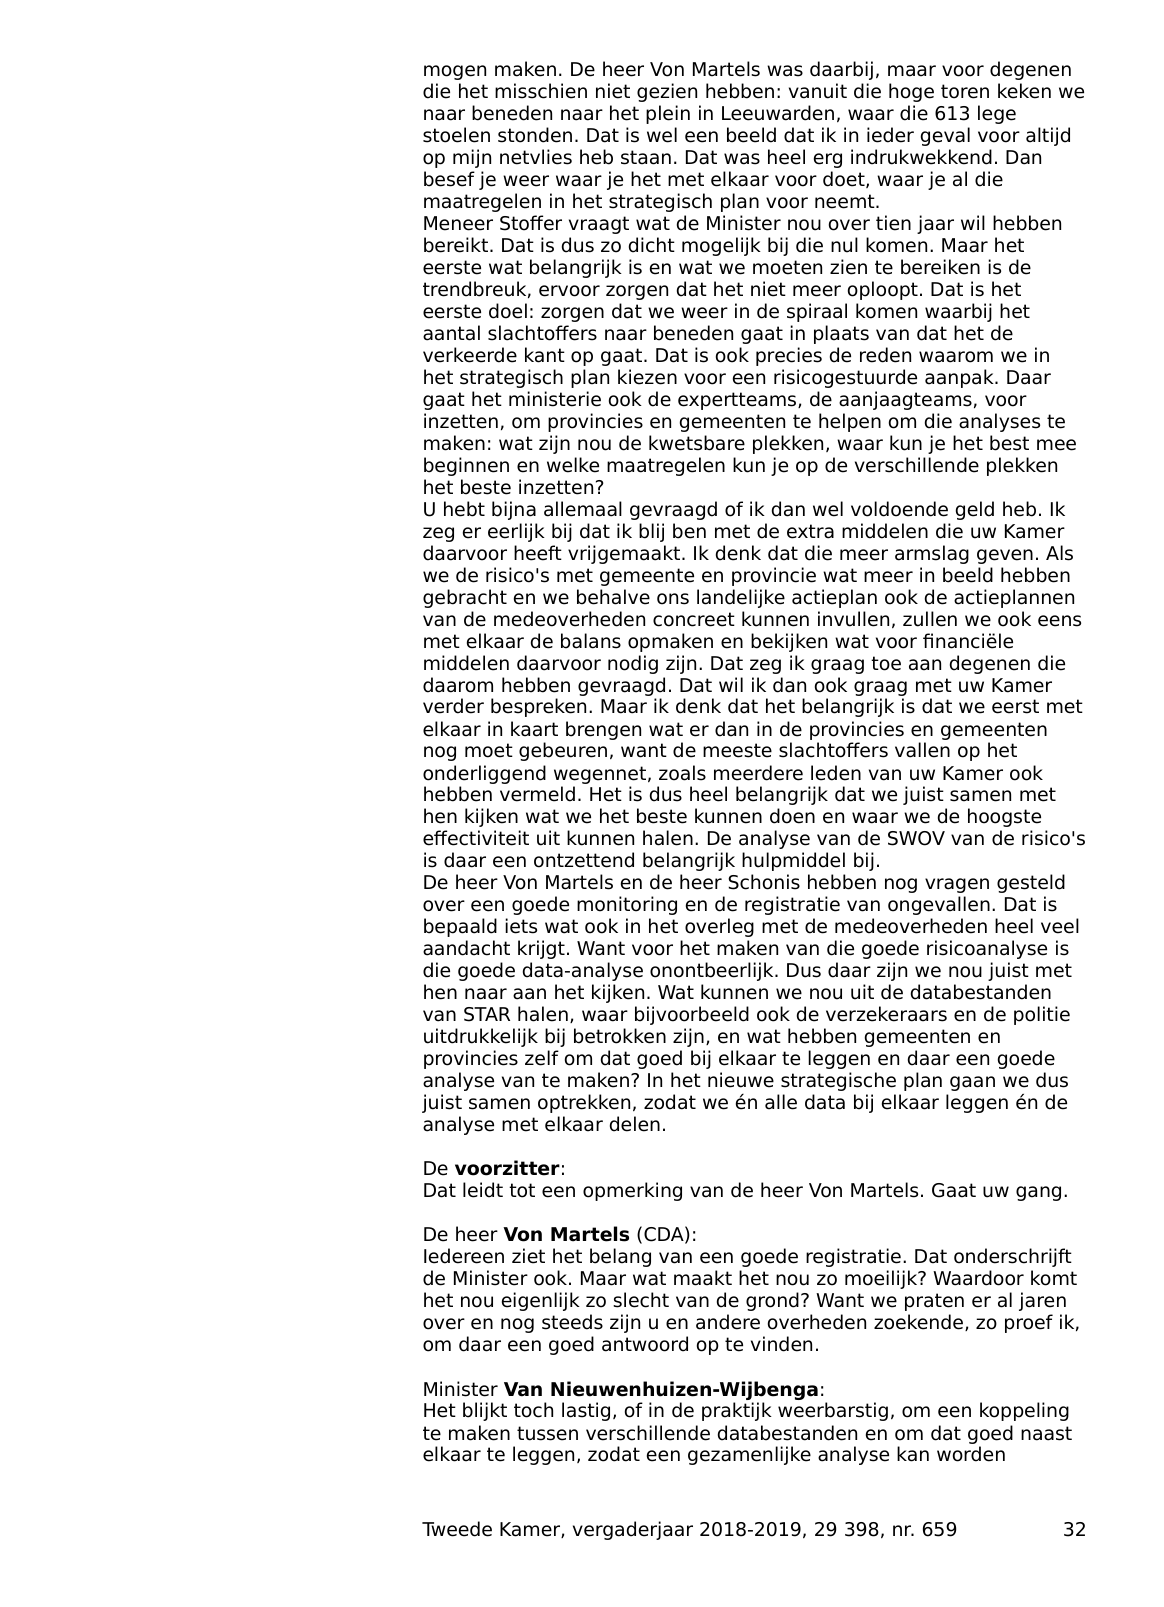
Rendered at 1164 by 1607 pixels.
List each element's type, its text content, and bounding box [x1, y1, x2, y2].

text Meneer Stoffer vraagt wat de Minister nou over tien jaar wil hebben bereikt. Dat is dus zo dicht mogelijk bij die nul komen. Maar het eerste wat belangrijk is en wat we moeten zien te bereiken is de trendbreuk, ervoor zorgen dat het niet meer oploopt. Dat is het eerste doel: zorgen dat we weer in de spiraal komen waarbij het aantal slachtoffers naar beneden gaat in plaats van dat het de verkeerde kant op gaat. Dat is ook precies de reden waarom we in het strategisch plan kiezen voor een risicogestuurde aanpak. Daar gaat het ministerie ook de expertteams, de aanjaagteams, voor inzetten, om provincies en gemeenten te helpen om die analyses te maken: wat zijn nou de kwetsbare plekken, waar kun je het best mee beginnen en welke maatregelen kun je op de verschillende plekken het beste inzetten? [422, 213, 1087, 499]
text Dat leidt tot een opmerking van de heer Von Martels. Gaat uw gang. [422, 1180, 1087, 1202]
text U hebt bijna allemaal gevraagd of ik dan wel voldoende geld heb. Ik zeg er eerlijk bij dat ik blij ben met de extra middelen die uw Kamer daarvoor heeft vrijgemaakt. Ik denk dat die meer armslag geven. Als we de risico's met gemeente en provincie wat meer in beeld hebben gebracht en we behalve ons landelijke actieplan ook de actieplannen van de medeoverheden concreet kunnen invullen, zullen we ook eens met elkaar de balans opmaken en bekijken wat voor financiële middelen daarvoor nodig zijn. Dat zeg ik graag toe aan degenen die daarom hebben gevraagd. Dat wil ik dan ook graag met uw Kamer verder bespreken. Maar ik denk dat het belangrijk is dat we eerst met elkaar in kaart brengen wat er dan in de provincies en gemeenten nog moet gebeuren, want de meeste slachtoffers vallen op het onderliggend wegennet, zoals meerdere leden van uw Kamer ook hebben vermeld. Het is dus heel belangrijk dat we juist samen met hen kijken wat we het beste kunnen doen en waar we de hoogste effectiviteit uit kunnen halen. De analyse van de SWOV van de risico's is daar een ontzettend belangrijk hulpmiddel bij. [422, 499, 1087, 872]
text De voorzitter: [422, 1158, 1087, 1180]
text De heer Von Martels (CDA): [422, 1224, 1087, 1246]
text Iedereen ziet het belang van een goede registratie. Dat onderschrijft de Minister ook. Maar wat maakt het nou zo moeilijk? Waardoor komt het nou eigenlijk zo slecht van de grond? Want we praten er al jaren over en nog steeds zijn u en andere overheden zoekende, zo proef ik, om daar een goed antwoord op te vinden. [422, 1246, 1087, 1356]
text De heer Von Martels en de heer Schonis hebben nog vragen gesteld over een goede monitoring en de registratie van ongevallen. Dat is bepaald iets wat ook in het overleg met de medeoverheden heel veel aandacht krijgt. Want voor het maken van die goede risicoanalyse is die goede data-analyse onontbeerlijk. Dus daar zijn we nou juist met hen naar aan het kijken. Wat kunnen we nou uit de databestanden van STAR halen, waar bijvoorbeeld ook de verzekeraars en de politie uitdrukkelijk bij betrokken zijn, en wat hebben gemeenten en provincies zelf om dat goed bij elkaar te leggen en daar een goede analyse van te maken? In het nieuwe strategische plan gaan we dus juist samen optrekken, zodat we én alle data bij elkaar leggen én de analyse met elkaar delen. [422, 872, 1087, 1136]
text Minister Van Nieuwenhuizen-Wijbenga: [422, 1378, 1087, 1400]
text Het blijkt toch lastig, of in de praktijk weerbarstig, om een koppeling te maken tussen verschillende databestanden en om dat goed naast elkaar te leggen, zodat een gezamenlijke analyse kan worden [422, 1400, 1087, 1466]
text mogen maken. De heer Von Martels was daarbij, maar voor degenen die het misschien niet gezien hebben: vanuit die hoge toren keken we naar beneden naar het plein in Leeuwarden, waar die 613 lege stoelen stonden. Dat is wel een beeld dat ik in ieder geval voor altijd op mijn netvlies heb staan. Dat was heel erg indrukwekkend. Dan besef je weer waar je het met elkaar voor doet, waar je al die maatregelen in het strategisch plan voor neemt. [422, 59, 1087, 213]
